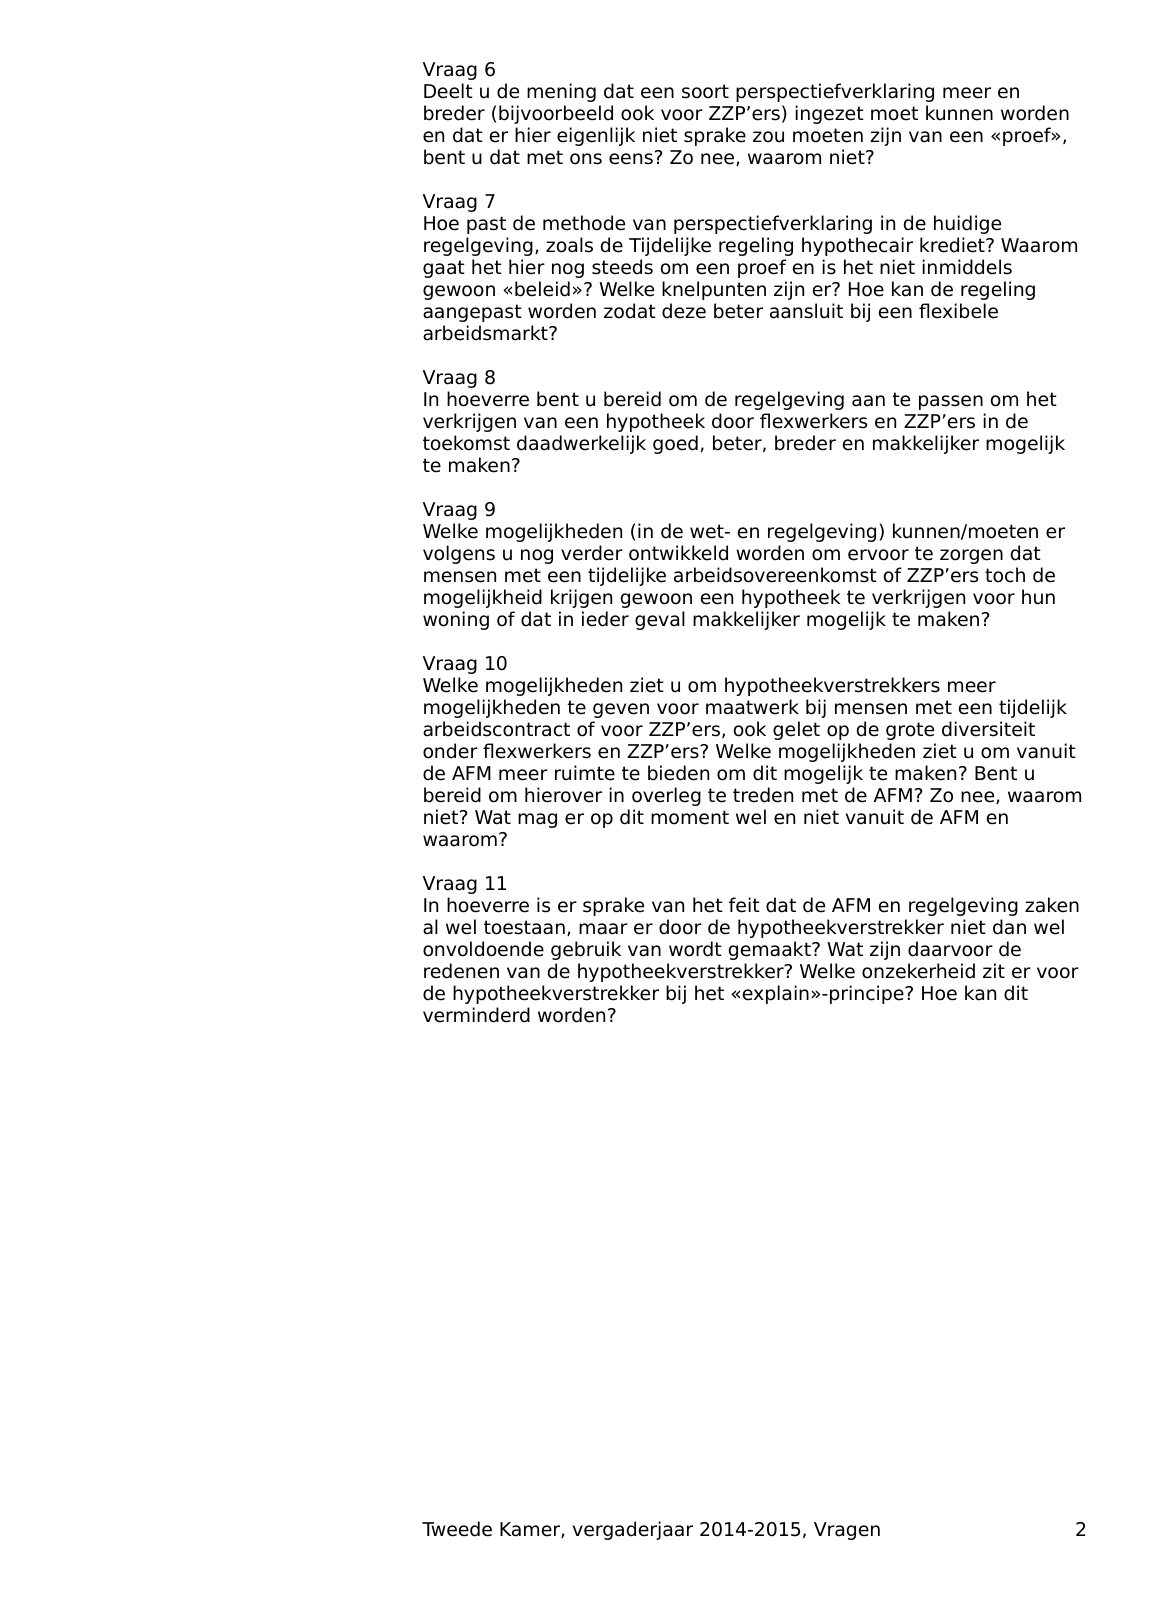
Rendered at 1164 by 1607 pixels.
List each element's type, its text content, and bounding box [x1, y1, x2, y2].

text Vraag 7 [422, 191, 1087, 213]
text Deelt u de mening dat een soort perspectiefverklaring meer en breder (bijvoorbeeld ook voor ZZP’ers) ingezet moet kunnen worden en dat er hier eigenlijk niet sprake zou moeten zijn van een «proef», bent u dat met ons eens? Zo nee, waarom niet? [422, 81, 1087, 169]
text Vraag 10 [422, 653, 1087, 675]
text Vraag 6 [422, 59, 1087, 81]
text Welke mogelijkheden (in de wet- en regelgeving) kunnen/moeten er volgens u nog verder ontwikkeld worden om ervoor te zorgen dat mensen met een tijdelijke arbeidsovereenkomst of ZZP’ers toch de mogelijkheid krijgen gewoon een hypotheek te verkrijgen voor hun woning of dat in ieder geval makkelijker mogelijk te maken? [422, 521, 1087, 631]
text Welke mogelijkheden ziet u om hypotheekverstrekkers meer mogelijkheden te geven voor maatwerk bij mensen met een tijdelijk arbeidscontract of voor ZZP’ers, ook gelet op de grote diversiteit onder flexwerkers en ZZP’ers? Welke mogelijkheden ziet u om vanuit de AFM meer ruimte te bieden om dit mogelijk te maken? Bent u bereid om hierover in overleg te treden met de AFM? Zo nee, waarom niet? Wat mag er op dit moment wel en niet vanuit de AFM en waarom? [422, 675, 1087, 851]
text Vraag 11 [422, 873, 1087, 895]
text Hoe past de methode van perspectiefverklaring in de huidige regelgeving, zoals de Tijdelijke regeling hypothecair krediet? Waarom gaat het hier nog steeds om een proef en is het niet inmiddels gewoon «beleid»? Welke knelpunten zijn er? Hoe kan de regeling aangepast worden zodat deze beter aansluit bij een flexibele arbeidsmarkt? [422, 213, 1087, 345]
text Vraag 8 [422, 367, 1087, 389]
text In hoeverre bent u bereid om de regelgeving aan te passen om het verkrijgen van een hypotheek door flexwerkers en ZZP’ers in de toekomst daadwerkelijk goed, beter, breder en makkelijker mogelijk te maken? [422, 389, 1087, 477]
text In hoeverre is er sprake van het feit dat de AFM en regelgeving zaken al wel toestaan, maar er door de hypotheekverstrekker niet dan wel onvoldoende gebruik van wordt gemaakt? Wat zijn daarvoor de redenen van de hypotheekverstrekker? Welke onzekerheid zit er voor de hypotheekverstrekker bij het «explain»-principe? Hoe kan dit verminderd worden? [422, 895, 1087, 1027]
text Vraag 9 [422, 499, 1087, 521]
